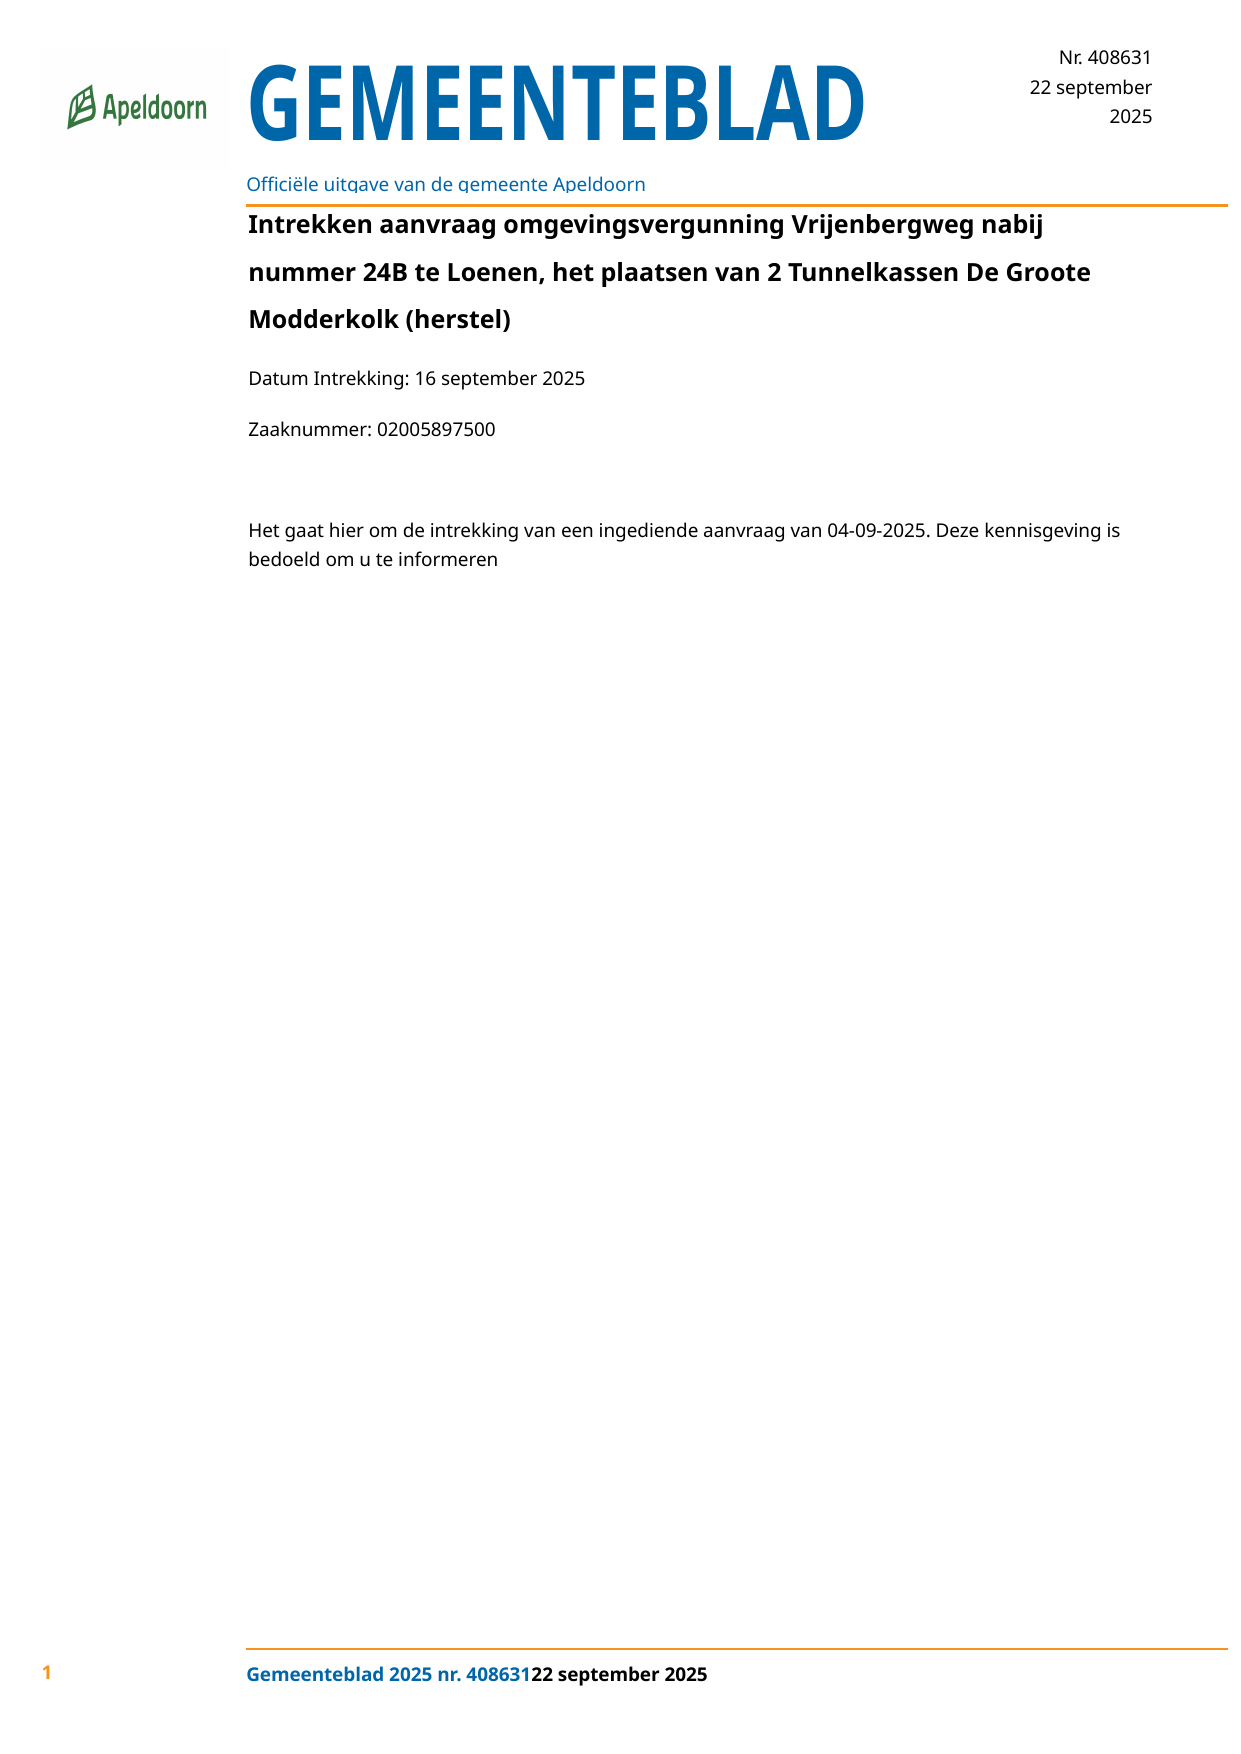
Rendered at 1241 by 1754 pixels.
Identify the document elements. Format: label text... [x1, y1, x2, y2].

picture [41, 47, 231, 172]
text Zaaknummer: 02005897500 [248, 416, 1152, 442]
text Het gaat hier om de intrekking van een ingediende aanvraag van 04-09-2025. Deze kennisgeving is bedoeld om u te informeren [248, 517, 1152, 572]
text Intrekken aanvraag omgevingsvergunning Vrijenbergweg nabij nummer 24B te Loenen, het plaatsen van 2 Tunnelkassen De Groote Modderkolk (herstel) [248, 207, 1152, 336]
text Datum Intrekking: 16 september 2025 [248, 366, 1152, 391]
